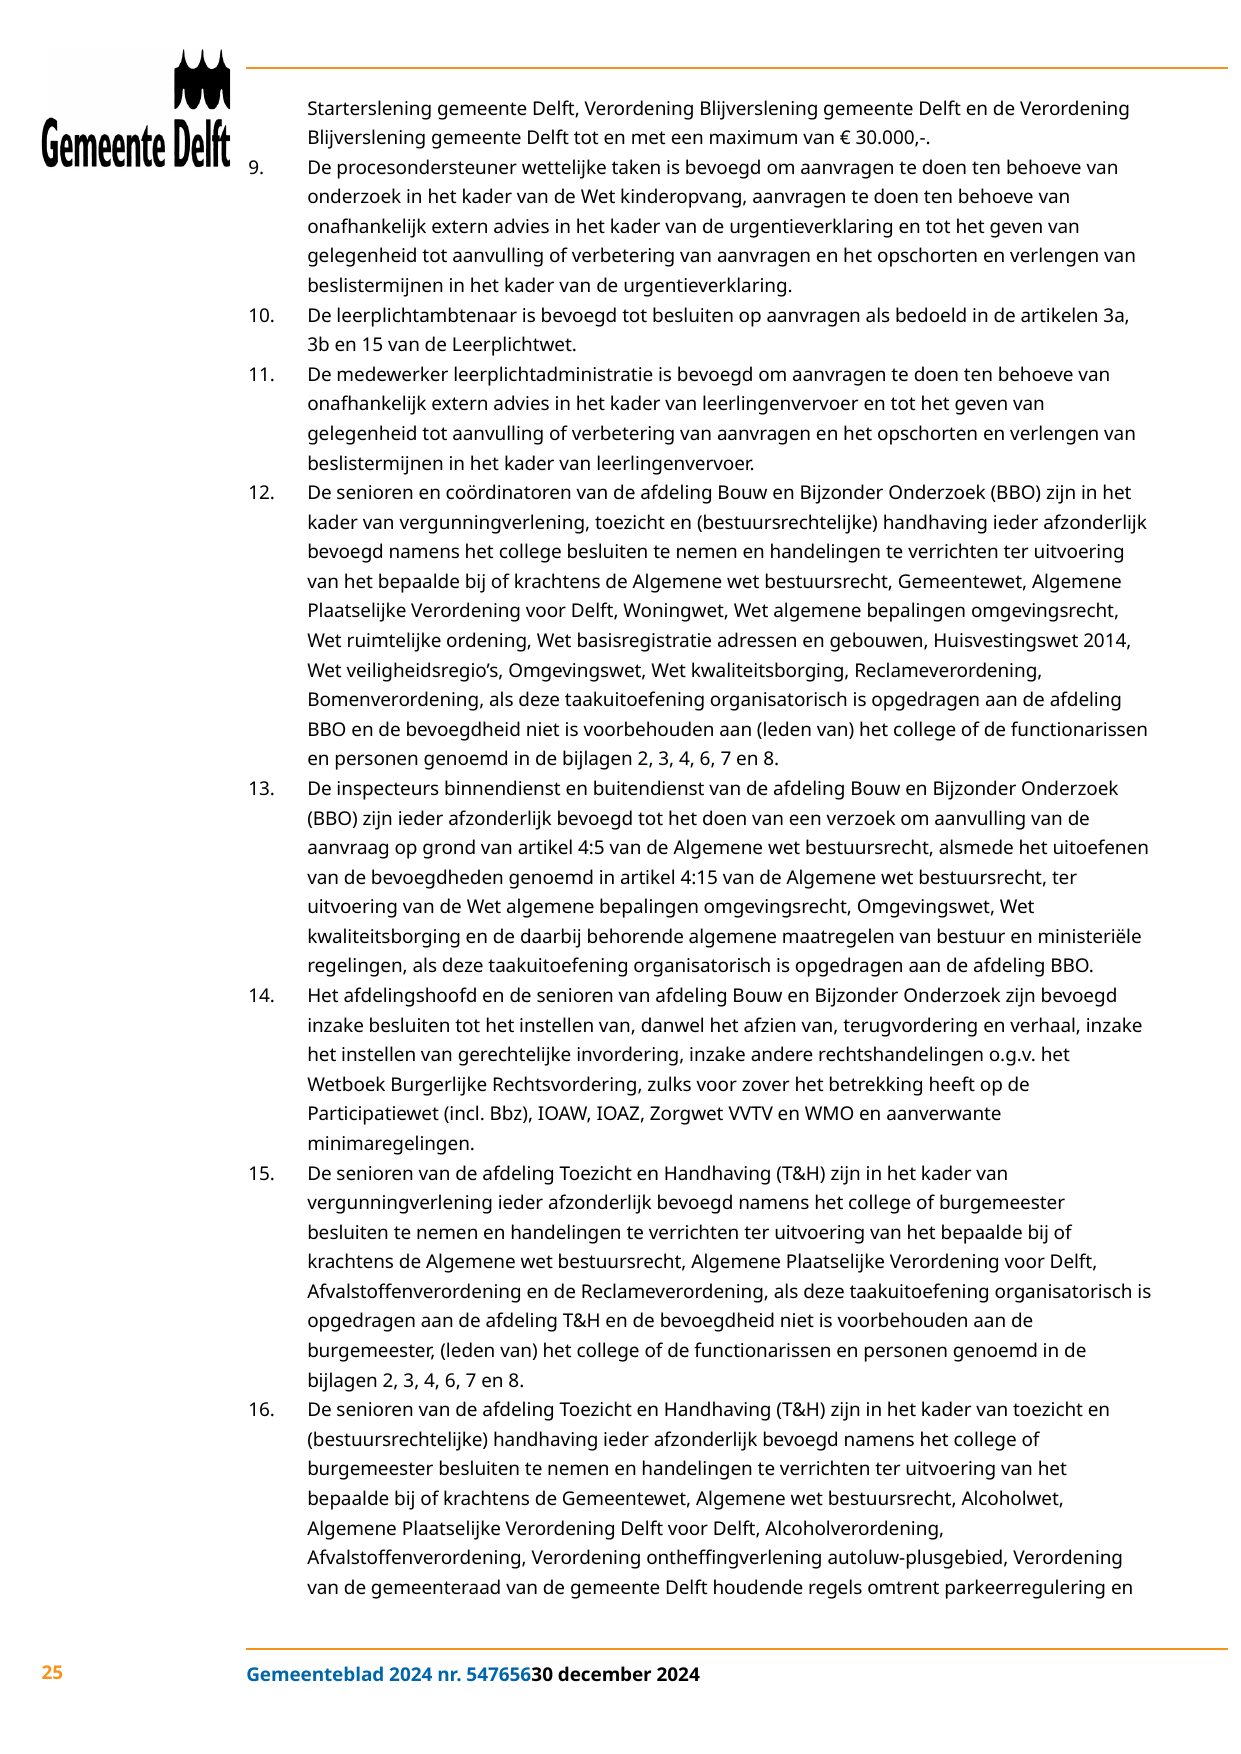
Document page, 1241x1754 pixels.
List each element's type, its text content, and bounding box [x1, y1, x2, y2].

list De senioren van de afdeling Toezicht en Handhaving (T&H) zijn in het kader van vergunningverlening ieder afzonderlijk bevoegd namens het college of burgemeester besluiten te nemen en handelingen te verrichten ter uitvoering van het bepaalde bij of krachtens de Algemene wet bestuursrecht, Algemene Plaatselijke Verordening voor Delft, Afvalstoffenverordening en de Reclameverordening, als deze taakuitoefening organisatorisch is opgedragen aan de afdeling T&H en de bevoegdheid niet is voorbehouden aan de burgemeester, (leden van) het college of de functionarissen en personen genoemd in de bijlagen 2, 3, 4, 6, 7 en 8. [248, 1160, 1152, 1393]
picture [41, 47, 231, 172]
list De medewerker leerplichtadministratie is bevoegd om aanvragen te doen ten behoeve van onafhankelijk extern advies in het kader van leerlingenvervoer en tot het geven van gelegenheid tot aanvulling of verbetering van aanvragen en het opschorten en verlengen van beslistermijnen in het kader van leerlingenvervoer. [248, 361, 1152, 476]
list De leerplichtambtenaar is bevoegd tot besluiten op aanvragen als bedoeld in de artikelen 3a, 3b en 15 van de Leerplichtwet. [248, 302, 1152, 357]
list De procesondersteuner wettelijke taken is bevoegd om aanvragen te doen ten behoeve van onderzoek in het kader van de Wet kinderopvang, aanvragen te doen ten behoeve van onafhankelijk extern advies in het kader van de urgentieverklaring en tot het geven van gelegenheid tot aanvulling of verbetering van aanvragen en het opschorten en verlengen van beslistermijnen in het kader van de urgentieverklaring. [248, 154, 1152, 298]
list Starterslening gemeente Delft, Verordening Blijverslening gemeente Delft en de Verordening Blijverslening gemeente Delft tot en met een maximum van € 30.000,-. [248, 95, 1152, 150]
list De inspecteurs binnendienst en buitendienst van de afdeling Bouw en Bijzonder Onderzoek (BBO) zijn ieder afzonderlijk bevoegd tot het doen van een verzoek om aanvulling van de aanvraag op grond van artikel 4:5 van de Algemene wet bestuursrecht, alsmede het uitoefenen van de bevoegdheden genoemd in artikel 4:15 van de Algemene wet bestuursrecht, ter uitvoering van de Wet algemene bepalingen omgevingsrecht, Omgevingswet, Wet kwaliteitsborging en de daarbij behorende algemene maatregelen van bestuur en ministeriële regelingen, als deze taakuitoefening organisatorisch is opgedragen aan de afdeling BBO. [248, 775, 1152, 978]
list De senioren van de afdeling Toezicht en Handhaving (T&H) zijn in het kader van toezicht en (bestuursrechtelijke) handhaving ieder afzonderlijk bevoegd namens het college of burgemeester besluiten te nemen en handelingen te verrichten ter uitvoering van het bepaalde bij of krachtens de Gemeentewet, Algemene wet bestuursrecht, Alcoholwet, Algemene Plaatselijke Verordening Delft voor Delft, Alcoholverordening, Afvalstoffenverordening, Verordening ontheffingverlening autoluw-plusgebied, Verordening van de gemeenteraad van de gemeente Delft houdende regels omtrent parkeerregulering en [248, 1396, 1152, 1600]
list De senioren en coördinatoren van de afdeling Bouw en Bijzonder Onderzoek (BBO) zijn in het kader van vergunningverlening, toezicht en (bestuursrechtelijke) handhaving ieder afzonderlijk bevoegd namens het college besluiten te nemen en handelingen te verrichten ter uitvoering van het bepaalde bij of krachtens de Algemene wet bestuursrecht, Gemeentewet, Algemene Plaatselijke Verordening voor Delft, Woningwet, Wet algemene bepalingen omgevingsrecht, Wet ruimtelijke ordening, Wet basisregistratie adressen en gebouwen, Huisvestingswet 2014, Wet veiligheidsregio’s, Omgevingswet, Wet kwaliteitsborging, Reclameverordening, Bomenverordening, als deze taakuitoefening organisatorisch is opgedragen aan de afdeling BBO en de bevoegdheid niet is voorbehouden aan (leden van) het college of de functionarissen en personen genoemd in de bijlagen 2, 3, 4, 6, 7 en 8. [248, 479, 1152, 771]
list Het afdelingshoofd en de senioren van afdeling Bouw en Bijzonder Onderzoek zijn bevoegd inzake besluiten tot het instellen van, danwel het afzien van, terugvordering en verhaal, inzake het instellen van gerechtelijke invordering, inzake andere rechtshandelingen o.g.v. het Wetboek Burgerlijke Rechtsvordering, zulks voor zover het betrekking heeft op de Participatiewet (incl. Bbz), IOAW, IOAZ, Zorgwet VVTV en WMO en aanverwante minimaregelingen. [248, 982, 1152, 1156]
